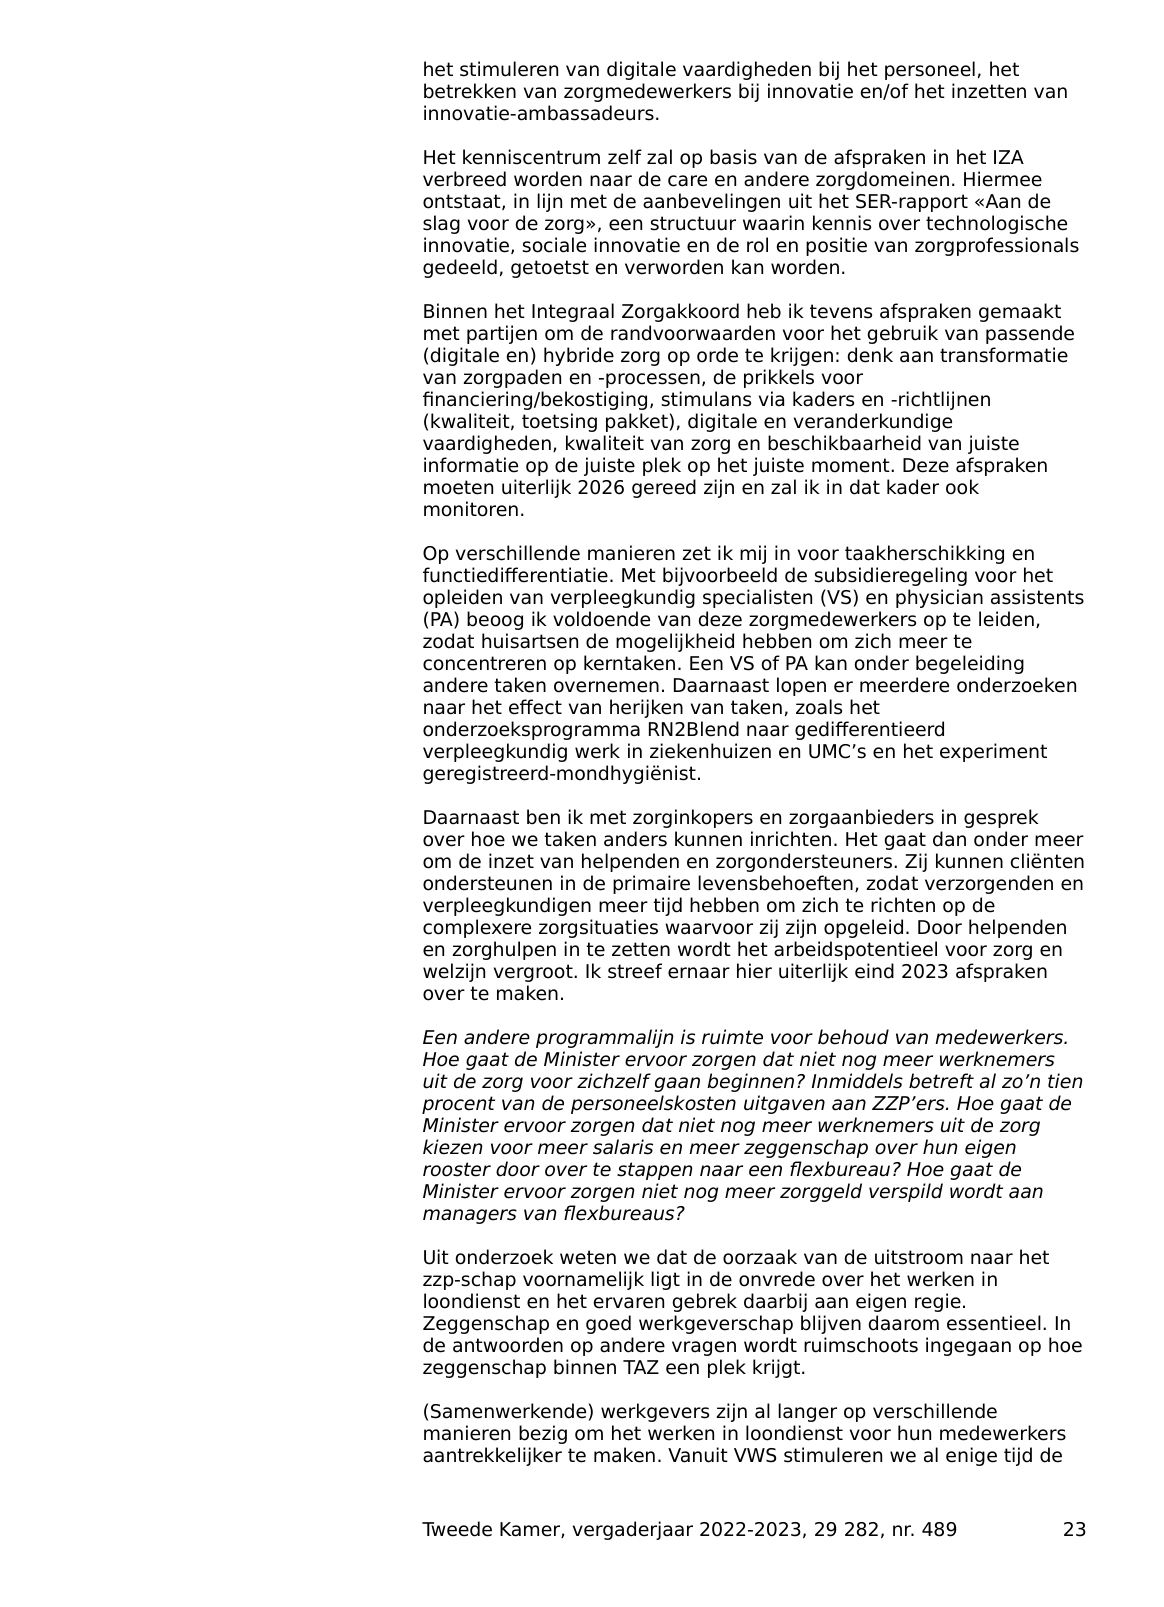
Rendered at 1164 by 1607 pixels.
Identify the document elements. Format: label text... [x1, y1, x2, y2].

text het stimuleren van digitale vaardigheden bij het personeel, het betrekken van zorgmedewerkers bij innovatie en/of het inzetten van innovatie-ambassadeurs. [422, 59, 1087, 125]
text Het kenniscentrum zelf zal op basis van de afspraken in het IZA verbreed worden naar de care en andere zorgdomeinen. Hiermee ontstaat, in lijn met de aanbevelingen uit het SER-rapport «Aan de slag voor de zorg», een structuur waarin kennis over technologische innovatie, sociale innovatie en de rol en positie van zorgprofessionals gedeeld, getoetst en verworden kan worden. [422, 147, 1087, 279]
text Uit onderzoek weten we dat de oorzaak van de uitstroom naar het zzp-schap voornamelijk ligt in de onvrede over het werken in loondienst en het ervaren gebrek daarbij aan eigen regie. Zeggenschap en goed werkgeverschap blijven daarom essentieel. In de antwoorden op andere vragen wordt ruimschoots ingegaan op hoe zeggenschap binnen TAZ een plek krijgt. [422, 1247, 1087, 1379]
text Daarnaast ben ik met zorginkopers en zorgaanbieders in gesprek over hoe we taken anders kunnen inrichten. Het gaat dan onder meer om de inzet van helpenden en zorgondersteuners. Zij kunnen cliënten ondersteunen in de primaire levensbehoeften, zodat verzorgenden en verpleegkundigen meer tijd hebben om zich te richten op de complexere zorgsituaties waarvoor zij zijn opgeleid. Door helpenden en zorghulpen in te zetten wordt het arbeidspotentieel voor zorg en welzijn vergroot. Ik streef ernaar hier uiterlijk eind 2023 afspraken over te maken. [422, 807, 1087, 1005]
text Binnen het Integraal Zorgakkoord heb ik tevens afspraken gemaakt met partijen om de randvoorwaarden voor het gebruik van passende (digitale en) hybride zorg op orde te krijgen: denk aan transformatie van zorgpaden en -processen, de prikkels voor financiering/bekostiging, stimulans via kaders en -richtlijnen (kwaliteit, toetsing pakket), digitale en veranderkundige vaardigheden, kwaliteit van zorg en beschikbaarheid van juiste informatie op de juiste plek op het juiste moment. Deze afspraken moeten uiterlijk 2026 gereed zijn en zal ik in dat kader ook monitoren. [422, 301, 1087, 521]
text Op verschillende manieren zet ik mij in voor taakherschikking en functiedifferentiatie. Met bijvoorbeeld de subsidieregeling voor het opleiden van verpleegkundig specialisten (VS) en physician assistents (PA) beoog ik voldoende van deze zorgmedewerkers op te leiden, zodat huisartsen de mogelijkheid hebben om zich meer te concentreren op kerntaken. Een VS of PA kan onder begeleiding andere taken overnemen. Daarnaast lopen er meerdere onderzoeken naar het effect van herijken van taken, zoals het onderzoeksprogramma RN2Blend naar gedifferentieerd verpleegkundig werk in ziekenhuizen en UMC’s en het experiment geregistreerd-mondhygiënist. [422, 543, 1087, 785]
text (Samenwerkende) werkgevers zijn al langer op verschillende manieren bezig om het werken in loondienst voor hun medewerkers aantrekkelijker te maken. Vanuit VWS stimuleren we al enige tijd de [422, 1401, 1087, 1467]
text Een andere programmalijn is ruimte voor behoud van medewerkers. Hoe gaat de Minister ervoor zorgen dat niet nog meer werknemers uit de zorg voor zichzelf gaan beginnen? Inmiddels betreft al zo’n tien procent van de personeelskosten uitgaven aan ZZP’ers. Hoe gaat de Minister ervoor zorgen dat niet nog meer werknemers uit de zorg kiezen voor meer salaris en meer zeggenschap over hun eigen rooster door over te stappen naar een flexbureau? Hoe gaat de Minister ervoor zorgen niet nog meer zorggeld verspild wordt aan managers van flexbureaus? [422, 1027, 1087, 1225]
